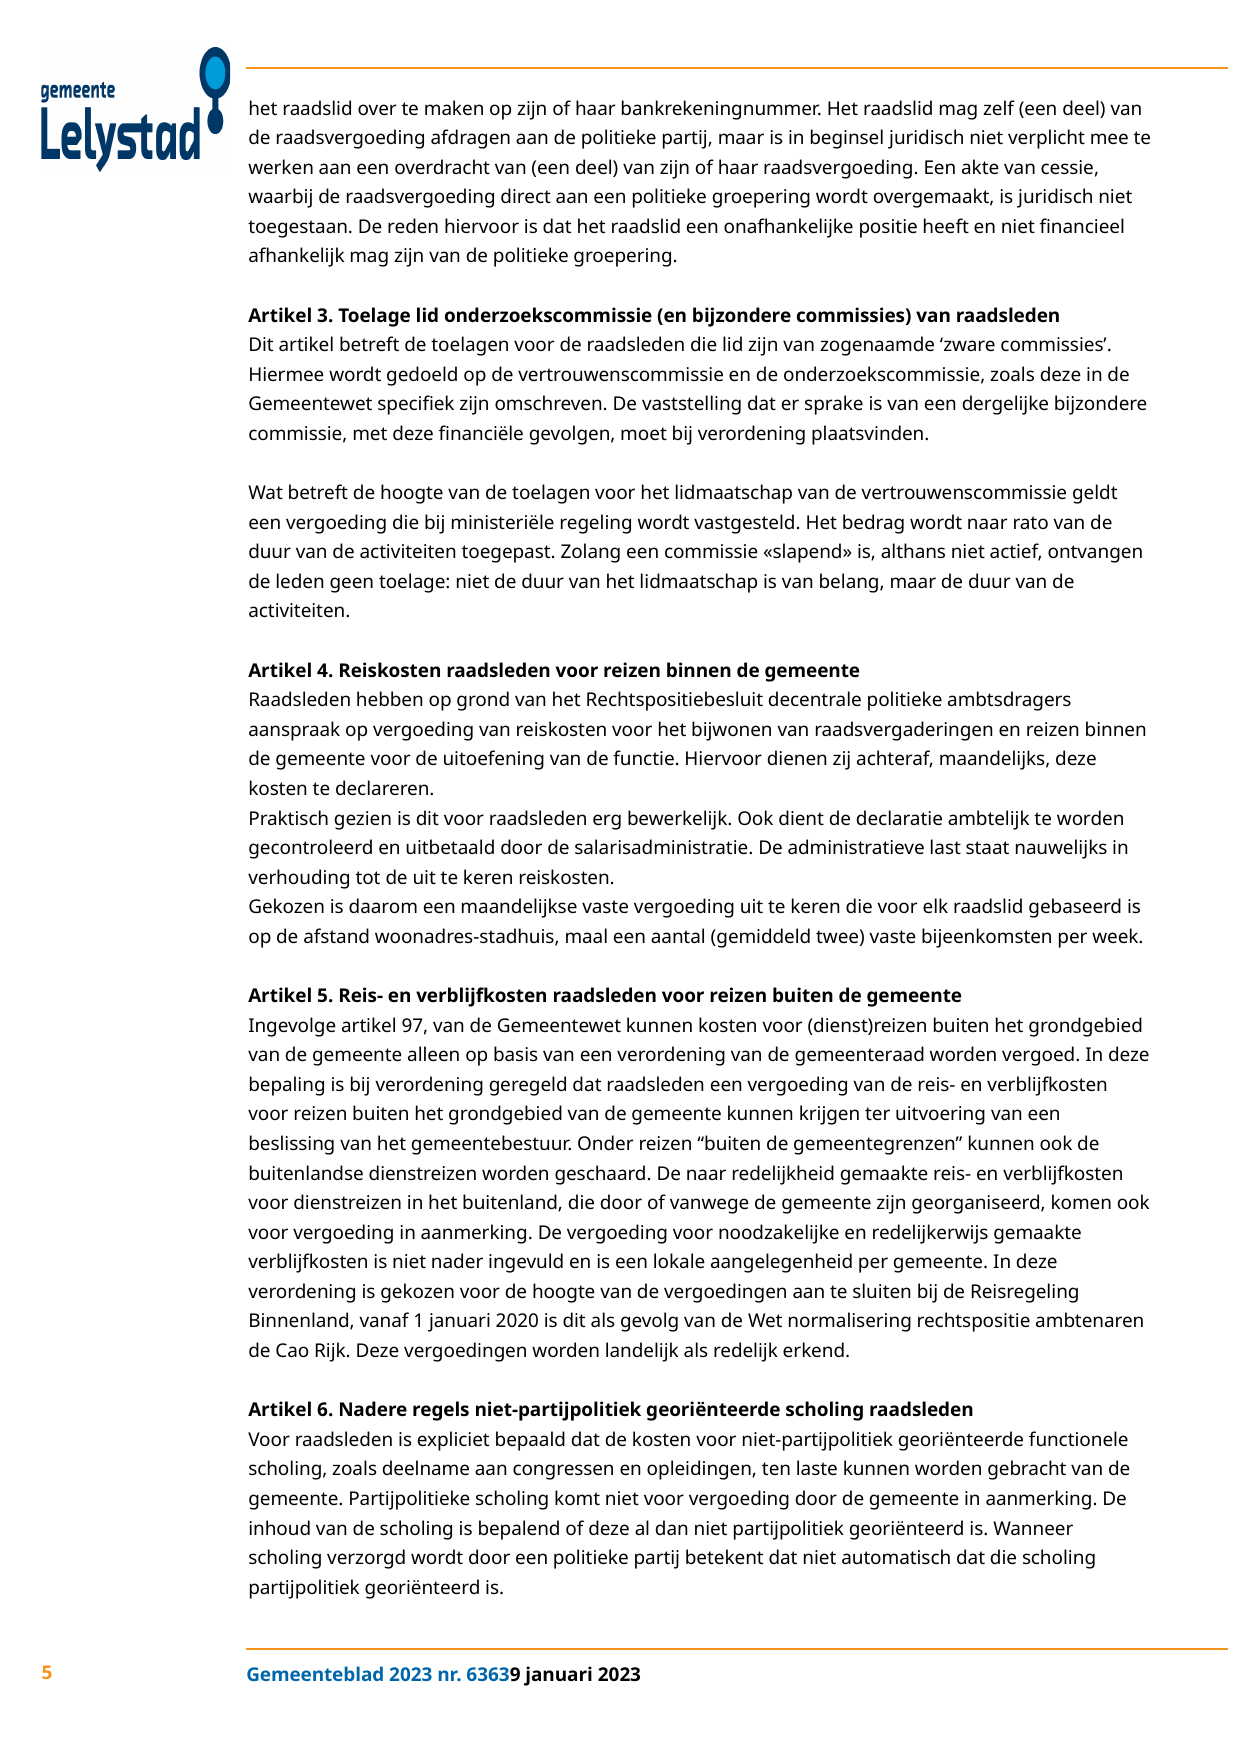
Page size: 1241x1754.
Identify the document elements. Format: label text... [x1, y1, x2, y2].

text het raadslid over te maken op zijn of haar bankrekeningnummer. Het raadslid mag zelf (een deel) van de raadsvergoeding afdragen aan de politieke partij, maar is in beginsel juridisch niet verplicht mee te werken aan een overdracht van (een deel) van zijn of haar raadsvergoeding. Een akte van cessie, waarbij de raadsvergoeding direct aan een politieke groepering wordt overgemaakt, is juridisch niet toegestaan. De reden hiervoor is dat het raadslid een onafhankelijke positie heeft en niet financieel afhankelijk mag zijn van de politieke groepering. [248, 95, 1152, 268]
picture [41, 47, 231, 172]
text Artikel 5. Reis- en verblijfkosten raadsleden voor reizen buiten de gemeente [248, 982, 1152, 1008]
text Praktisch gezien is dit voor raadsleden erg bewerkelijk. Ook dient de declaratie ambtelijk te worden gecontroleerd en uitbetaald door de salarisadministratie. De administratieve last staat nauwelijks in verhouding tot de uit te keren reiskosten. [248, 805, 1152, 890]
text Ingevolge artikel 97, van de Gemeentewet kunnen kosten voor (dienst)reizen buiten het grondgebied van de gemeente alleen op basis van een verordening van de gemeenteraad worden vergoed. In deze bepaling is bij verordening geregeld dat raadsleden een vergoeding van de reis- en verblijfkosten voor reizen buiten het grondgebied van de gemeente kunnen krijgen ter uitvoering van een beslissing van het gemeentebestuur. Onder reizen “buiten de gemeentegrenzen” kunnen ook de buitenlandse dienstreizen worden geschaard. De naar redelijkheid gemaakte reis- en verblijfkosten voor dienstreizen in het buitenland, die door of vanwege de gemeente zijn georganiseerd, komen ook voor vergoeding in aanmerking. De vergoeding voor noodzakelijke en redelijkerwijs gemaakte verblijfkosten is niet nader ingevuld en is een lokale aangelegenheid per gemeente. In deze verordening is gekozen voor de hoogte van de vergoedingen aan te sluiten bij de Reisregeling Binnenland, vanaf 1 januari 2020 is dit als gevolg van de Wet normalisering rechtspositie ambtenaren de Cao Rijk. Deze vergoedingen worden landelijk als redelijk erkend. [248, 1012, 1152, 1363]
text Raadsleden hebben op grond van het Rechtspositiebesluit decentrale politieke ambtsdragers aanspraak op vergoeding van reiskosten voor het bijwonen van raadsvergaderingen en reizen binnen de gemeente voor de uitoefening van de functie. Hiervoor dienen zij achteraf, maandelijks, deze kosten te declareren. [248, 686, 1152, 801]
text Voor raadsleden is expliciet bepaald dat de kosten voor niet-partijpolitiek georiënteerde functionele scholing, zoals deelname aan congressen en opleidingen, ten laste kunnen worden gebracht van de gemeente. Partijpolitieke scholing komt niet voor vergoeding door de gemeente in aanmerking. De inhoud van de scholing is bepalend of deze al dan niet partijpolitiek georiënteerd is. Wanneer scholing verzorgd wordt door een politieke partij betekent dat niet automatisch dat die scholing partijpolitiek georiënteerd is. [248, 1426, 1152, 1600]
text Dit artikel betreft de toelagen voor de raadsleden die lid zijn van zogenaamde ‘zware commissies’. Hiermee wordt gedoeld op de vertrouwenscommissie en de onderzoekscommissie, zoals deze in de Gemeentewet specifiek zijn omschreven. De vaststelling dat er sprake is van een dergelijke bijzondere commissie, met deze financiële gevolgen, moet bij verordening plaatsvinden. [248, 331, 1152, 446]
text Artikel 6. Nadere regels niet-partijpolitiek georiënteerde scholing raadsleden [248, 1396, 1152, 1422]
text Wat betreft de hoogte van de toelagen voor het lidmaatschap van de vertrouwenscommissie geldt een vergoeding die bij ministeriële regeling wordt vastgesteld. Het bedrag wordt naar rato van de duur van de activiteiten toegepast. Zolang een commissie «slapend» is, althans niet actief, ontvangen de leden geen toelage: niet de duur van het lidmaatschap is van belang, maar de duur van de activiteiten. [248, 479, 1152, 623]
text Artikel 4. Reiskosten raadsleden voor reizen binnen de gemeente [248, 657, 1152, 683]
text Gekozen is daarom een maandelijkse vaste vergoeding uit te keren die voor elk raadslid gebaseerd is op de afstand woonadres-stadhuis, maal een aantal (gemiddeld twee) vaste bijeenkomsten per week. [248, 893, 1152, 949]
text Artikel 3. Toelage lid onderzoekscommissie (en bijzondere commissies) van raadsleden [248, 302, 1152, 328]
